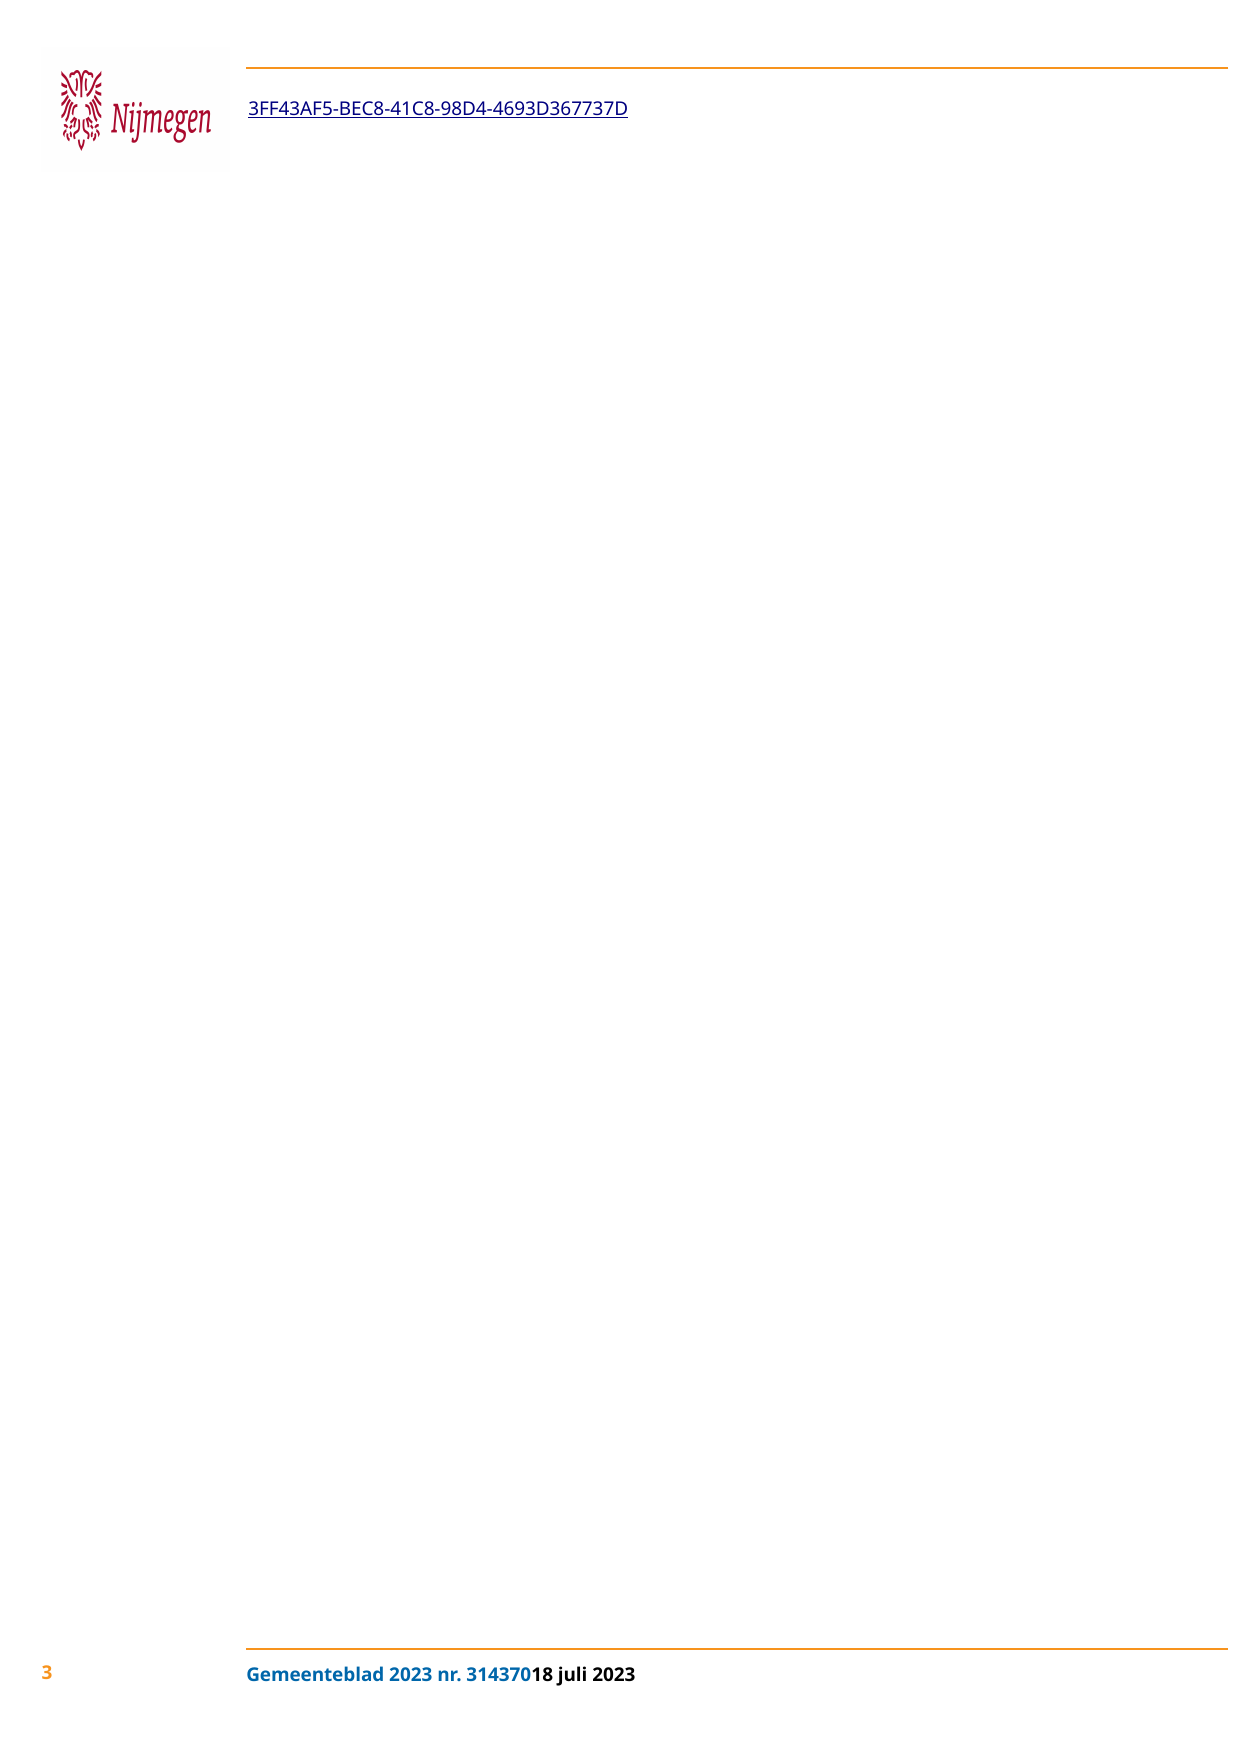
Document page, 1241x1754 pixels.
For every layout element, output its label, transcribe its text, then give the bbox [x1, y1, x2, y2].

text 3FF43AF5-BEC8-41C8-98D4-4693D367737D [248, 95, 1152, 121]
picture [41, 47, 231, 172]
